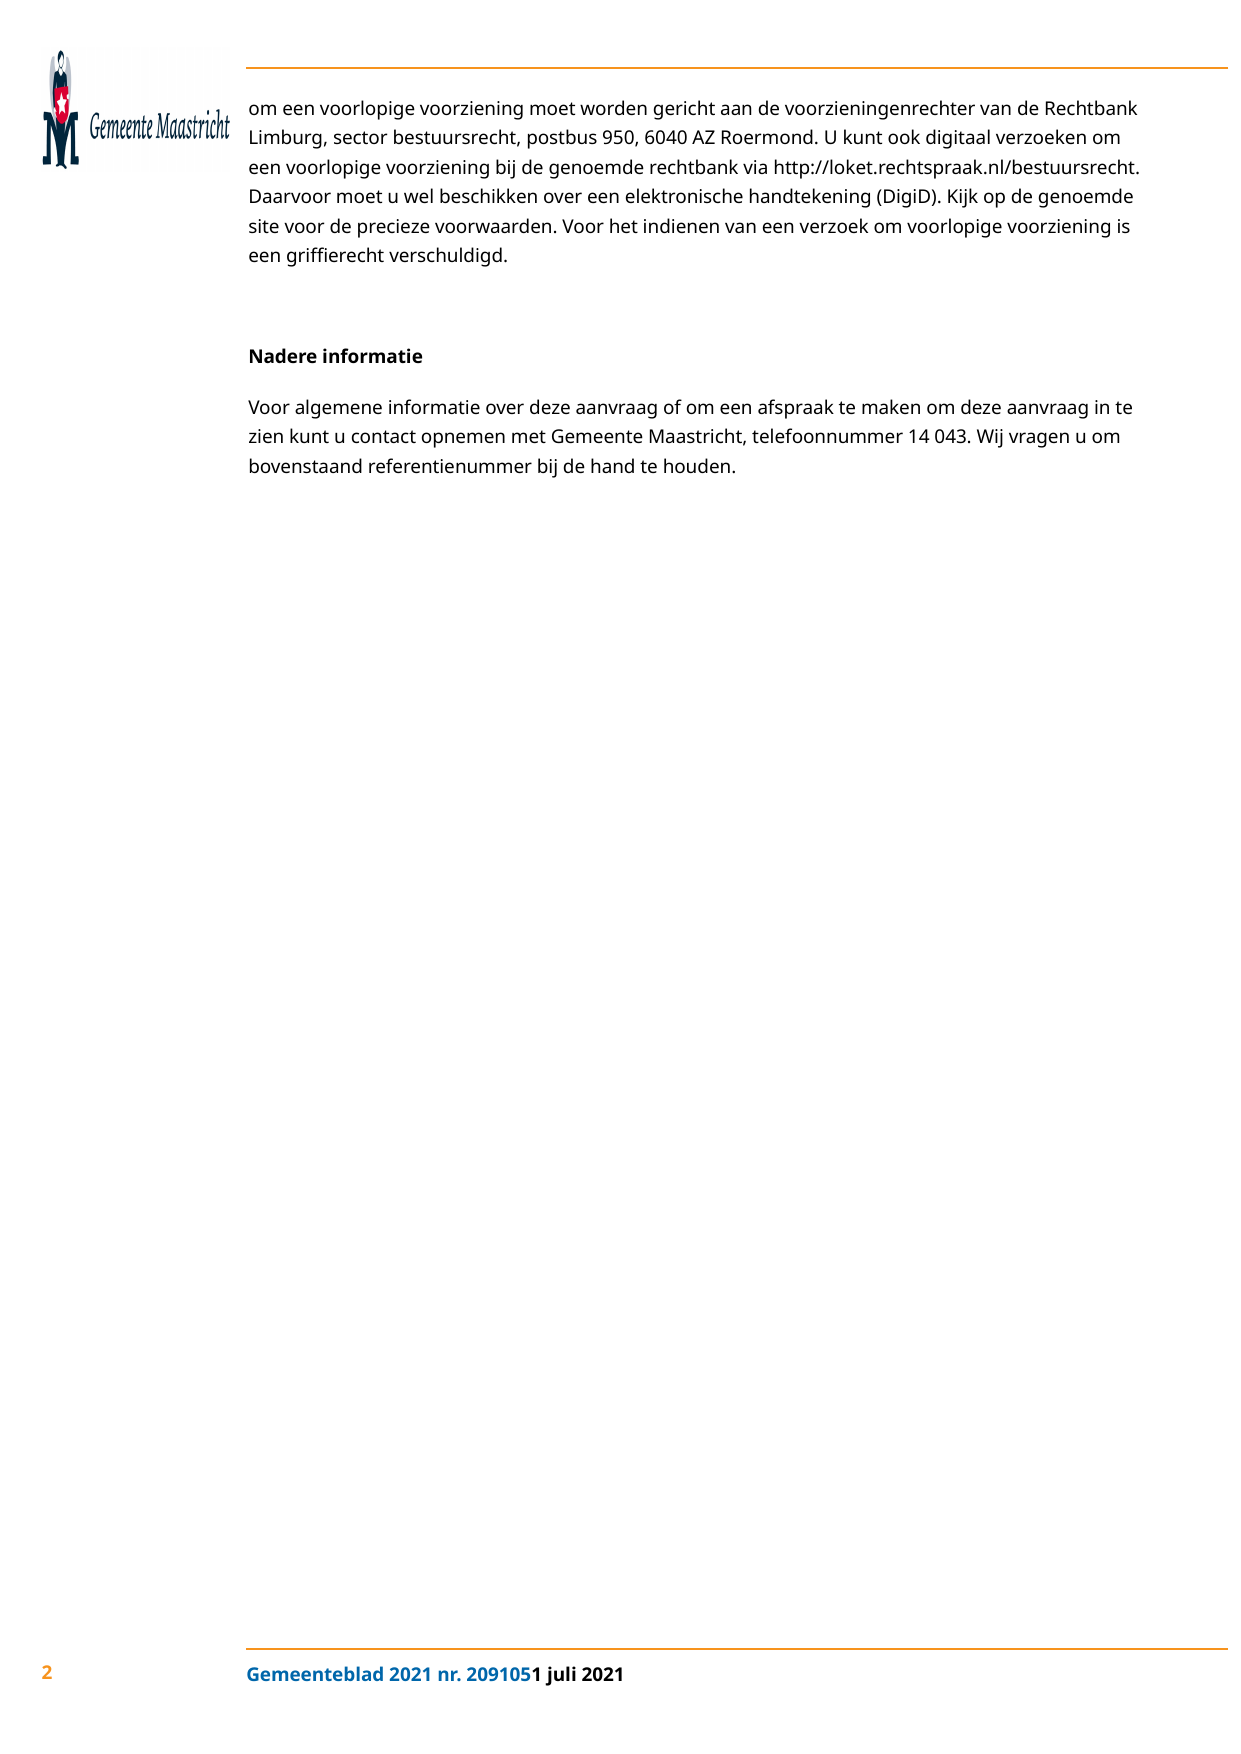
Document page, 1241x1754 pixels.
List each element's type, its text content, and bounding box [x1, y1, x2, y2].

picture [41, 47, 231, 172]
text om een voorlopige voorziening moet worden gericht aan de voorzieningenrechter van de Rechtbank Limburg, sector bestuursrecht, postbus 950, 6040 AZ Roermond. U kunt ook digitaal verzoeken om een voorlopige voorziening bij de genoemde rechtbank via http://loket.rechtspraak.nl/bestuursrecht. Daarvoor moet u wel beschikken over een elektronische handtekening (DigiD). Kijk op de genoemde site voor de precieze voorwaarden. Voor het indienen van een verzoek om voorlopige voorziening is een griffierecht verschuldigd. [248, 95, 1152, 268]
text Nadere informatie [248, 343, 1152, 369]
text Voor algemene informatie over deze aanvraag of om een afspraak te maken om deze aanvraag in te zien kunt u contact opnemen met Gemeente Maastricht, telefoonnummer 14 043. Wij vragen u om bovenstaand referentienummer bij de hand te houden. [248, 394, 1152, 479]
